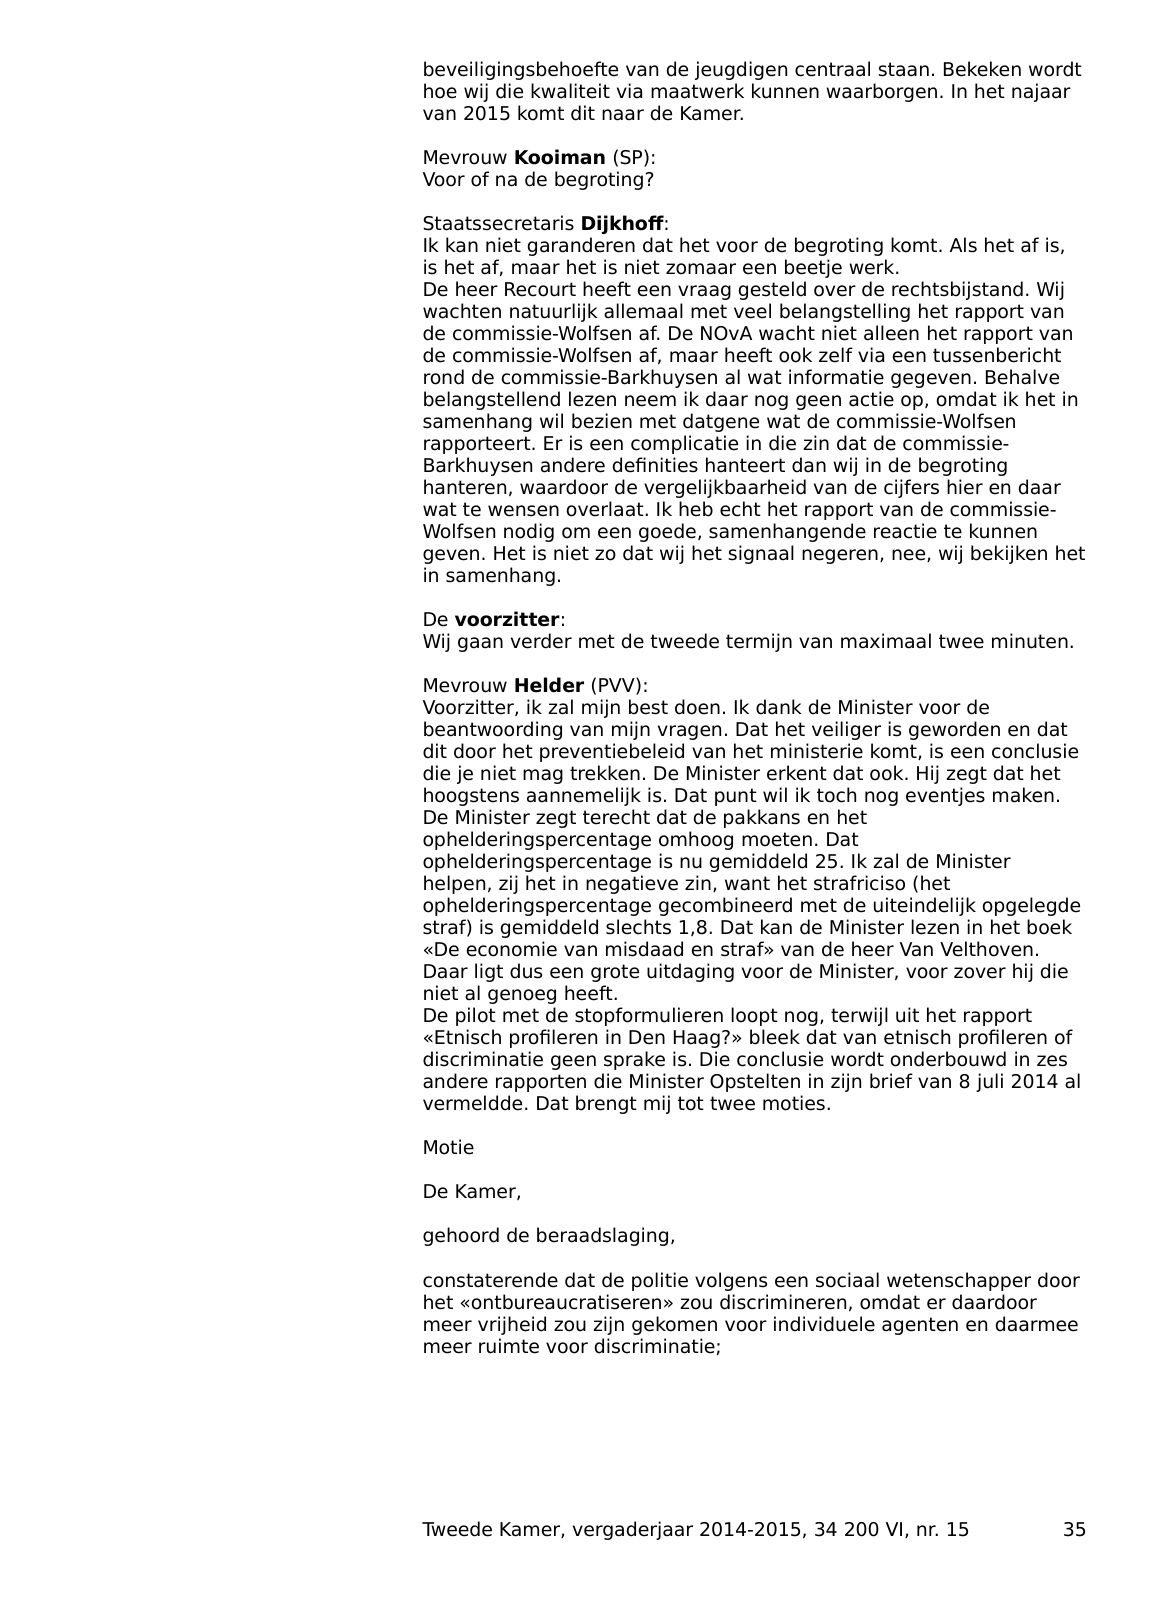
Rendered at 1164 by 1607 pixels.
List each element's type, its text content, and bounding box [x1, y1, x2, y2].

text De Kamer, [422, 1181, 1087, 1203]
text Voor of na de begroting? [422, 169, 1087, 191]
text Mevrouw Helder (PVV): [422, 675, 1087, 697]
text Staatssecretaris Dijkhoff: [422, 213, 1087, 235]
text beveiligingsbehoefte van de jeugdigen centraal staan. Bekeken wordt hoe wij die kwaliteit via maatwerk kunnen waarborgen. In het najaar van 2015 komt dit naar de Kamer. [422, 59, 1087, 125]
text De pilot met de stopformulieren loopt nog, terwijl uit het rapport «Etnisch profileren in Den Haag?» bleek dat van etnisch profileren of discriminatie geen sprake is. Die conclusie wordt onderbouwd in zes andere rapporten die Minister Opstelten in zijn brief van 8 juli 2014 al vermeldde. Dat brengt mij tot twee moties. [422, 1005, 1087, 1115]
text Motie [422, 1137, 1087, 1159]
text gehoord de beraadslaging, [422, 1225, 1087, 1247]
text De voorzitter: [422, 609, 1087, 631]
text De heer Recourt heeft een vraag gesteld over de rechtsbijstand. Wij wachten natuurlijk allemaal met veel belangstelling het rapport van de commissie-Wolfsen af. De NOvA wacht niet alleen het rapport van de commissie-Wolfsen af, maar heeft ook zelf via een tussenbericht rond de commissie-Barkhuysen al wat informatie gegeven. Behalve belangstellend lezen neem ik daar nog geen actie op, omdat ik het in samenhang wil bezien met datgene wat de commissie-Wolfsen rapporteert. Er is een complicatie in die zin dat de commissie-Barkhuysen andere definities hanteert dan wij in de begroting hanteren, waardoor de vergelijkbaarheid van de cijfers hier en daar wat te wensen overlaat. Ik heb echt het rapport van de commissie-Wolfsen nodig om een goede, samenhangende reactie te kunnen geven. Het is niet zo dat wij het signaal negeren, nee, wij bekijken het in samenhang. [422, 279, 1087, 587]
text Wij gaan verder met de tweede termijn van maximaal twee minuten. [422, 631, 1087, 653]
text constaterende dat de politie volgens een sociaal wetenschapper door het «ontbureaucratiseren» zou discrimineren, omdat er daardoor meer vrijheid zou zijn gekomen voor individuele agenten en daarmee meer ruimte voor discriminatie; [422, 1269, 1087, 1357]
text Ik kan niet garanderen dat het voor de begroting komt. Als het af is, is het af, maar het is niet zomaar een beetje werk. [422, 235, 1087, 279]
text Voorzitter, ik zal mijn best doen. Ik dank de Minister voor de beantwoording van mijn vragen. Dat het veiliger is geworden en dat dit door het preventiebeleid van het ministerie komt, is een conclusie die je niet mag trekken. De Minister erkent dat ook. Hij zegt dat het hoogstens aannemelijk is. Dat punt wil ik toch nog eventjes maken. De Minister zegt terecht dat de pakkans en het ophelderingspercentage omhoog moeten. Dat ophelderingspercentage is nu gemiddeld 25. Ik zal de Minister helpen, zij het in negatieve zin, want het strafriciso (het ophelderingspercentage gecombineerd met de uiteindelijk opgelegde straf) is gemiddeld slechts 1,8. Dat kan de Minister lezen in het boek «De economie van misdaad en straf» van de heer Van Velthoven. Daar ligt dus een grote uitdaging voor de Minister, voor zover hij die niet al genoeg heeft. [422, 697, 1087, 1005]
text Mevrouw Kooiman (SP): [422, 147, 1087, 169]
